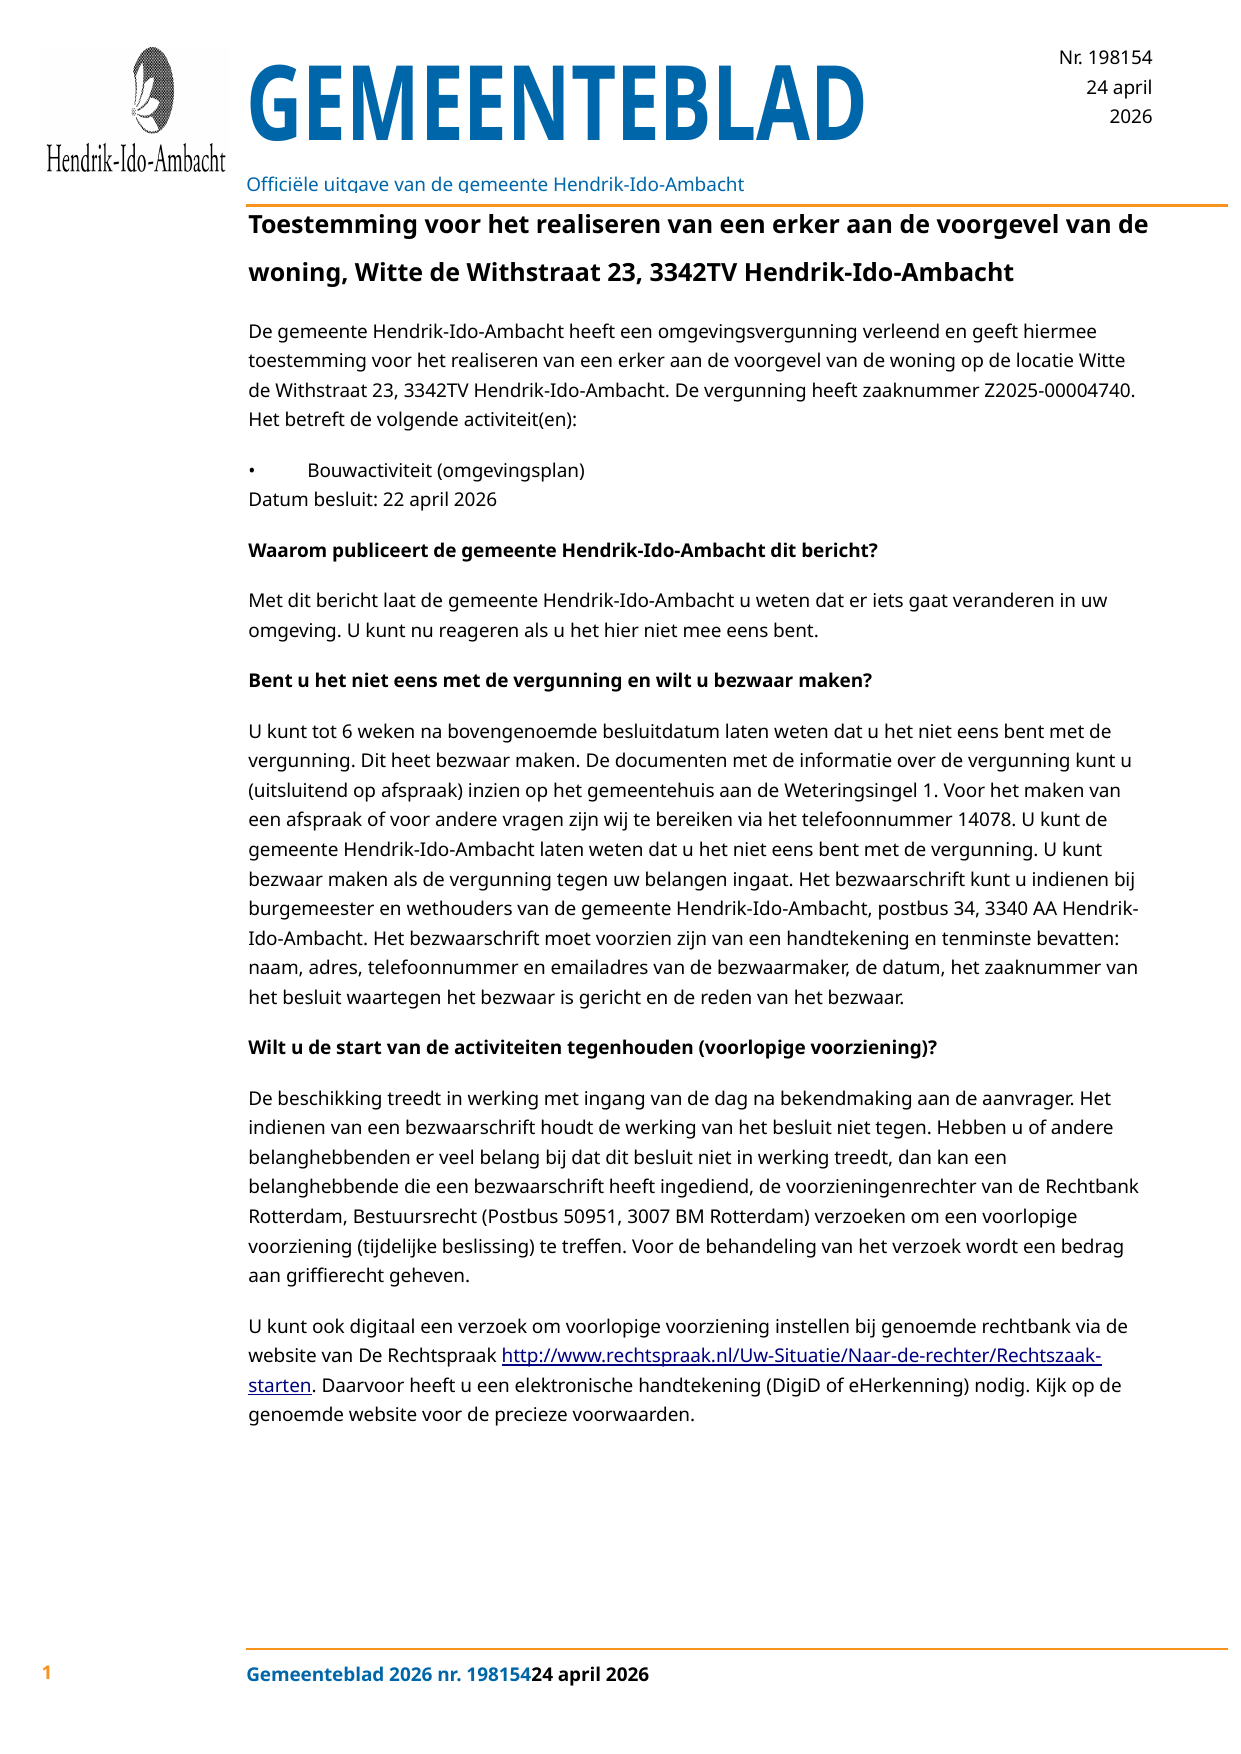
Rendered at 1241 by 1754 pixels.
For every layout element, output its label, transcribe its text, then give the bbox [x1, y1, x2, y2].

text Wilt u de start van de activiteiten tegenhouden (voorlopige voorziening)? [248, 1034, 1152, 1060]
text Toestemming voor het realiseren van een erker aan de voorgevel van de woning, Witte de Withstraat 23, 3342TV Hendrik-Ido-Ambacht [248, 207, 1152, 288]
text U kunt ook digitaal een verzoek om voorlopige voorziening instellen bij genoemde rechtbank via de website van De Rechtspraak http://www.rechtspraak.nl/Uw-Situatie/Naar-de-rechter/Rechtszaak-starten. Daarvoor heeft u een elektronische handtekening (DigiD of eHerkenning) nodig. Kijk op de genoemde website voor de precieze voorwaarden. [248, 1313, 1152, 1427]
text Datum besluit: 22 april 2026 [248, 487, 1152, 512]
text De gemeente Hendrik-Ido-Ambacht heeft een omgevingsvergunning verleend en geeft hiermee toestemming voor het realiseren van een erker aan de voorgevel van de woning op de locatie Witte de Withstraat 23, 3342TV Hendrik-Ido-Ambacht. De vergunning heeft zaaknummer Z2025-00004740. Het betreft de volgende activiteit(en): [248, 318, 1152, 432]
text De beschikking treedt in werking met ingang van de dag na bekendmaking aan de aanvrager. Het indienen van een bezwaarschrift houdt de werking van het besluit niet tegen. Hebben u of andere belanghebbenden er veel belang bij dat dit besluit niet in werking treedt, dan kan een belanghebbende die een bezwaarschrift heeft ingediend, de voorzieningenrechter van de Rechtbank Rotterdam, Bestuursrecht (Postbus 50951, 3007 BM Rotterdam) verzoeken om een voorlopige voorziening (tijdelijke beslissing) te treffen. Voor de behandeling van het verzoek wordt een bedrag aan griffierecht geheven. [248, 1085, 1152, 1288]
text Bent u het niet eens met de vergunning en wilt u bezwaar maken? [248, 667, 1152, 693]
picture [41, 47, 231, 172]
text Waarom publiceert de gemeente Hendrik-Ido-Ambacht dit bericht? [248, 537, 1152, 563]
text Met dit bericht laat de gemeente Hendrik-Ido-Ambacht u weten dat er iets gaat veranderen in uw omgeving. U kunt nu reageren als u het hier niet mee eens bent. [248, 587, 1152, 643]
list Bouwactiviteit (omgevingsplan) [248, 457, 1152, 483]
text U kunt tot 6 weken na bovengenoemde besluitdatum laten weten dat u het niet eens bent met de vergunning. Dit heet bezwaar maken. De documenten met de informatie over de vergunning kunt u (uitsluitend op afspraak) inzien op het gemeentehuis aan de Weteringsingel 1. Voor het maken van een afspraak of voor andere vragen zijn wij te bereiken via het telefoonnummer 14078. U kunt de gemeente Hendrik-Ido-Ambacht laten weten dat u het niet eens bent met de vergunning. U kunt bezwaar maken als de vergunning tegen uw belangen ingaat. Het bezwaarschrift kunt u indienen bij burgemeester en wethouders van de gemeente Hendrik-Ido-Ambacht, postbus 34, 3340 AA Hendrik-Ido-Ambacht. Het bezwaarschrift moet voorzien zijn van een handtekening en tenminste bevatten: naam, adres, telefoonnummer en emailadres van de bezwaarmaker, de datum, het zaaknummer van het besluit waartegen het bezwaar is gericht en de reden van het bezwaar. [248, 718, 1152, 1010]
